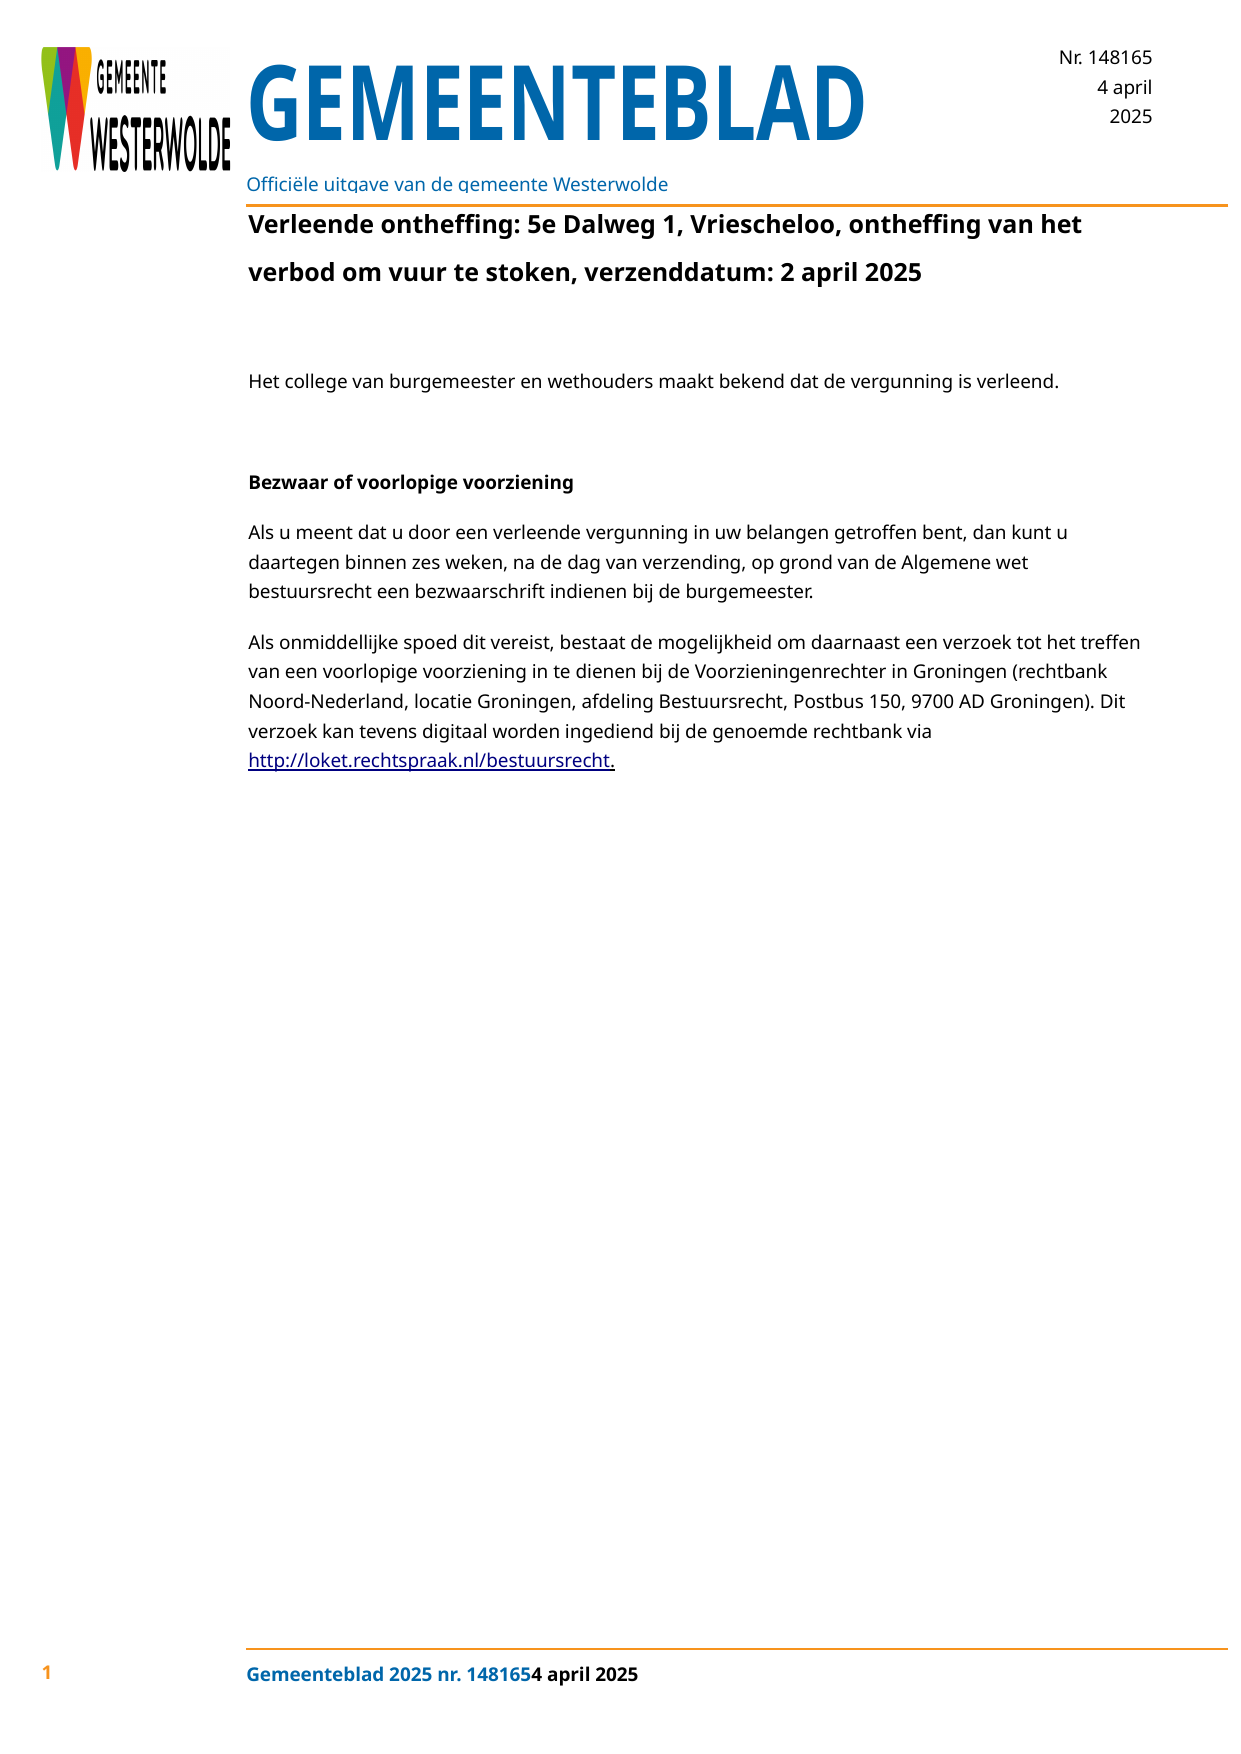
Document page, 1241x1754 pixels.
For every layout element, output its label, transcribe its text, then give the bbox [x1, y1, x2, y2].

text Als u meent dat u door een verleende vergunning in uw belangen getroffen bent, dan kunt u daartegen binnen zes weken, na de dag van verzending, op grond van de Algemene wet bestuursrecht een bezwaarschrift indienen bij de burgemeester. [248, 519, 1152, 604]
text Als onmiddellijke spoed dit vereist, bestaat de mogelijkheid om daarnaast een verzoek tot het treffen van een voorlopige voorziening in te dienen bij de Voorzieningenrechter in Groningen (rechtbank Noord-Nederland, locatie Groningen, afdeling Bestuursrecht, Postbus 150, 9700 AD Groningen). Dit verzoek kan tevens digitaal worden ingediend bij de genoemde rechtbank via http://loket.rechtspraak.nl/bestuursrecht. [248, 629, 1152, 773]
text Het college van burgemeester en wethouders maakt bekend dat de vergunning is verleend. [248, 368, 1152, 394]
text Bezwaar of voorlopige voorziening [248, 469, 1152, 495]
picture [41, 47, 231, 172]
text Verleende ontheffing: 5e Dalweg 1, Vriescheloo, ontheffing van het verbod om vuur te stoken, verzenddatum: 2 april 2025 [248, 207, 1152, 288]
